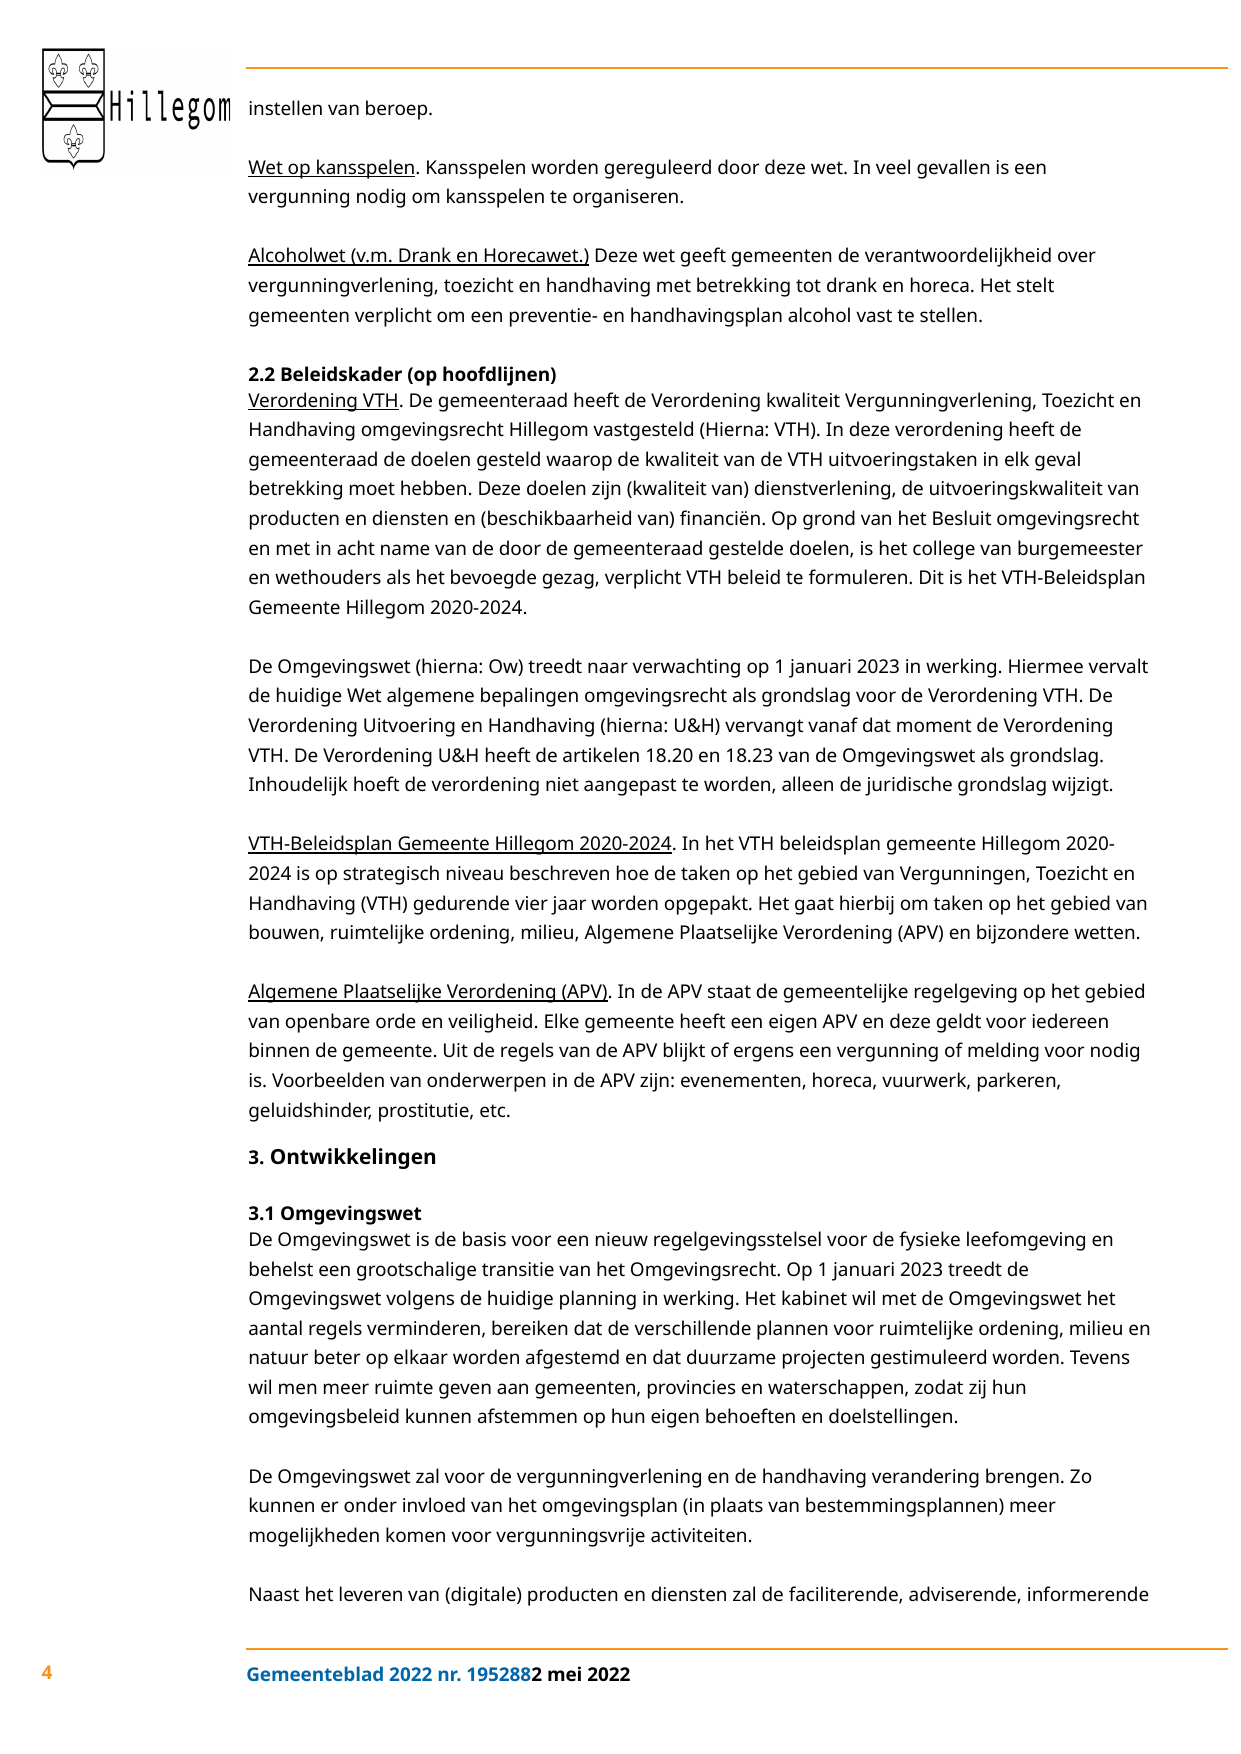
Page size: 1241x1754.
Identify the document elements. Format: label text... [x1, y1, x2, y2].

text Wet op kansspelen. Kansspelen worden gereguleerd door deze wet. In veel gevallen is een vergunning nodig om kansspelen te organiseren. [248, 154, 1152, 209]
text VTH-Beleidsplan Gemeente Hillegom 2020-2024. In het VTH beleidsplan gemeente Hillegom 2020-2024 is op strategisch niveau beschreven hoe de taken op het gebied van Vergunningen, Toezicht en Handhaving (VTH) gedurende vier jaar worden opgepakt. Het gaat hierbij om taken op het gebied van bouwen, ruimtelijke ordening, milieu, Algemene Plaatselijke Verordening (APV) en bijzondere wetten. [248, 831, 1152, 945]
text Verordening VTH. De gemeenteraad heeft de Verordening kwaliteit Vergunningverlening, Toezicht en Handhaving omgevingsrecht Hillegom vastgesteld (Hierna: VTH). In deze verordening heeft de gemeenteraad de doelen gesteld waarop de kwaliteit van de VTH uitvoeringstaken in elk geval betrekking moet hebben. Deze doelen zijn (kwaliteit van) dienstverlening, de uitvoeringskwaliteit van producten en diensten en (beschikbaarheid van) financiën. Op grond van het Besluit omgevingsrecht en met in acht name van de door de gemeenteraad gestelde doelen, is het college van burgemeester en wethouders als het bevoegde gezag, verplicht VTH beleid te formuleren. Dit is het VTH-Beleidsplan Gemeente Hillegom 2020-2024. [248, 387, 1152, 619]
text Algemene Plaatselijke Verordening (APV). In de APV staat de gemeentelijke regelgeving op het gebied van openbare orde en veiligheid. Elke gemeente heeft een eigen APV en deze geldt voor iedereen binnen de gemeente. Uit de regels van de APV blijkt of ergens een vergunning of melding voor nodig is. Voorbeelden van onderwerpen in de APV zijn: evenementen, horeca, vuurwerk, parkeren, geluidshinder, prostitutie, etc. [248, 978, 1152, 1122]
text De Omgevingswet zal voor de vergunningverlening en de handhaving verandering brengen. Zo kunnen er onder invloed van het omgevingsplan (in plaats van bestemmingsplannen) meer mogelijkheden komen voor vergunningsvrije activiteiten. [248, 1463, 1152, 1548]
picture [41, 47, 231, 172]
text 3.1 Omgevingswet [248, 1200, 1152, 1226]
text De Omgevingswet (hierna: Ow) treedt naar verwachting op 1 januari 2023 in werking. Hiermee vervalt de huidige Wet algemene bepalingen omgevingsrecht als grondslag voor de Verordening VTH. De Verordening Uitvoering en Handhaving (hierna: U&H) vervangt vanaf dat moment de Verordening VTH. De Verordening U&H heeft de artikelen 18.20 en 18.23 van de Omgevingswet als grondslag. Inhoudelijk hoeft de verordening niet aangepast te worden, alleen de juridische grondslag wijzigt. [248, 653, 1152, 797]
text De Omgevingswet is de basis voor een nieuw regelgevingsstelsel voor de fysieke leefomgeving en behelst een grootschalige transitie van het Omgevingsrecht. Op 1 januari 2023 treedt de Omgevingswet volgens de huidige planning in werking. Het kabinet wil met de Omgevingswet het aantal regels verminderen, bereiken dat de verschillende plannen voor ruimtelijke ordening, milieu en natuur beter op elkaar worden afgestemd en dat duurzame projecten gestimuleerd worden. Tevens wil men meer ruimte geven aan gemeenten, provincies en waterschappen, zodat zij hun omgevingsbeleid kunnen afstemmen op hun eigen behoeften en doelstellingen. [248, 1226, 1152, 1429]
text Alcoholwet (v.m. Drank en Horecawet.) Deze wet geeft gemeenten de verantwoordelijkheid over vergunningverlening, toezicht en handhaving met betrekking tot drank en horeca. Het stelt gemeenten verplicht om een preventie- en handhavingsplan alcohol vast te stellen. [248, 243, 1152, 328]
text Naast het leveren van (digitale) producten en diensten zal de faciliterende, adviserende, informerende [248, 1581, 1152, 1607]
text 3. Ontwikkelingen [248, 1142, 1152, 1171]
text 2.2 Beleidskader (op hoofdlijnen) [248, 361, 1152, 387]
text instellen van beroep. [248, 95, 1152, 121]
